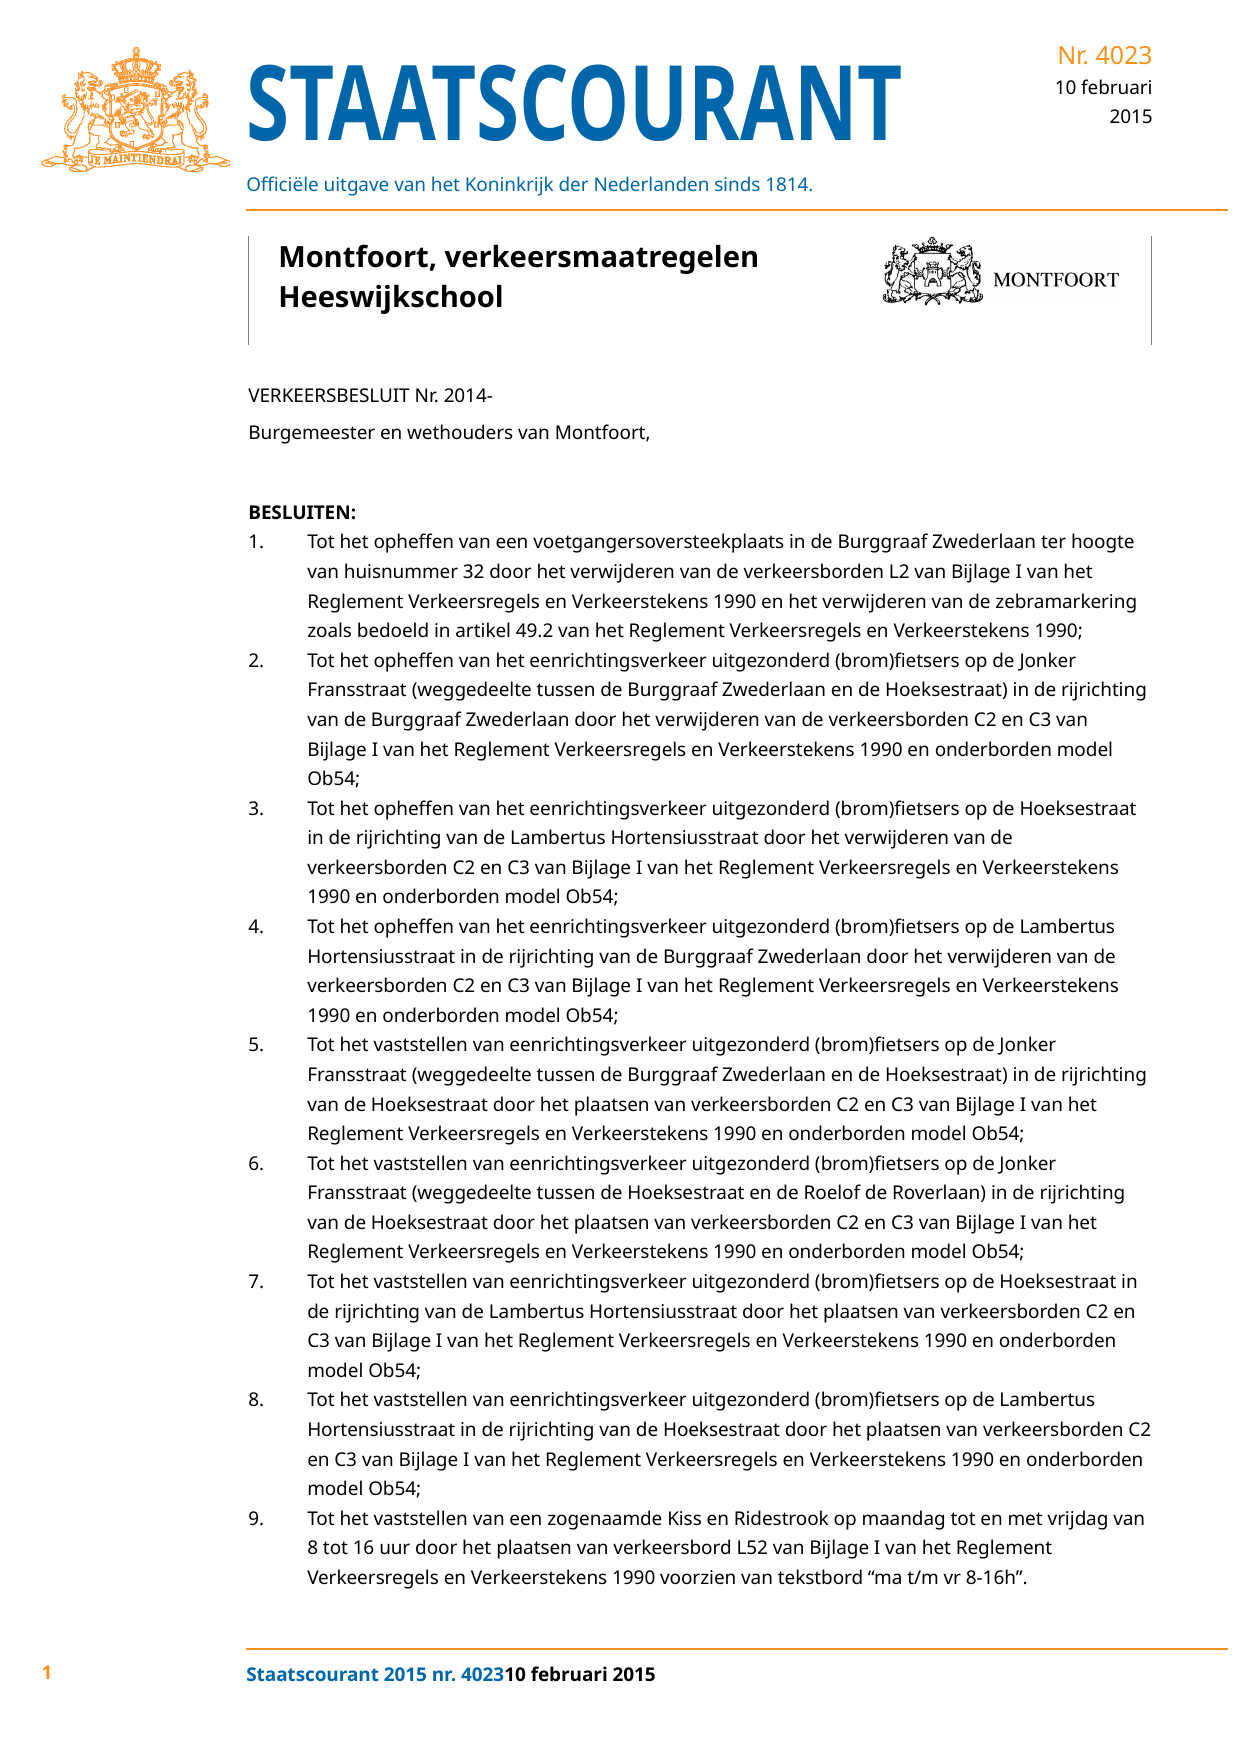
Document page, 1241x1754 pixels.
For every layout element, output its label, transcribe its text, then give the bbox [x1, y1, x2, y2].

list Tot het opheffen van een voetgangersoversteekplaats in de Burggraaf Zwederlaan ter hoogte van huisnummer 32 door het verwijderen van de verkeersborden L2 van Bijlage I van het Reglement Verkeersregels en Verkeerstekens 1990 en het verwijderen van de zebramarkering zoals bedoeld in artikel 49.2 van het Reglement Verkeersregels en Verkeerstekens 1990; [248, 529, 1152, 643]
text Burgemeester en wethouders van Montfoort, [248, 419, 1152, 445]
list Tot het opheffen van het eenrichtingsverkeer uitgezonderd (brom)fietsers op de Hoeksestraat in de rijrichting van de Lambertus Hortensiusstraat door het verwijderen van de verkeersborden C2 en C3 van Bijlage I van het Reglement Verkeersregels en Verkeerstekens 1990 en onderborden model Ob54; [248, 795, 1152, 909]
list Tot het opheffen van het eenrichtingsverkeer uitgezonderd (brom)fietsers op de Lambertus Hortensiusstraat in de rijrichting van de Burggraaf Zwederlaan door het verwijderen van de verkeersborden C2 en C3 van Bijlage I van het Reglement Verkeersregels en Verkeerstekens 1990 en onderborden model Ob54; [248, 913, 1152, 1028]
list Tot het vaststellen van een zogenaamde Kiss en Ridestrook op maandag tot en met vrijdag van 8 tot 16 uur door het plaatsen van verkeersbord L52 van Bijlage I van het Reglement Verkeersregels en Verkeerstekens 1990 voorzien van tekstbord “ma t/m vr 8-16h”. [248, 1505, 1152, 1590]
list Tot het vaststellen van eenrichtingsverkeer uitgezonderd (brom)fietsers op de Jonker Fransstraat (weggedeelte tussen de Burggraaf Zwederlaan en de Hoeksestraat) in de rijrichting van de Hoeksestraat door het plaatsen van verkeersborden C2 en C3 van Bijlage I van het Reglement Verkeersregels en Verkeerstekens 1990 en onderborden model Ob54; [248, 1032, 1152, 1146]
text VERKEERSBESLUIT Nr. 2014- [248, 383, 1152, 408]
table_header Montfoort, verkeersmaatregelen Heeswijkschool [249, 236, 850, 345]
table_header [850, 236, 1151, 345]
picture [882, 236, 1119, 306]
list Tot het vaststellen van eenrichtingsverkeer uitgezonderd (brom)fietsers op de Lambertus Hortensiusstraat in de rijrichting van de Hoeksestraat door het plaatsen van verkeersborden C2 en C3 van Bijlage I van het Reglement Verkeersregels en Verkeerstekens 1990 en onderborden model Ob54; [248, 1387, 1152, 1501]
list Tot het vaststellen van eenrichtingsverkeer uitgezonderd (brom)fietsers op de Hoeksestraat in de rijrichting van de Lambertus Hortensiusstraat door het plaatsen van verkeersborden C2 en C3 van Bijlage I van het Reglement Verkeersregels en Verkeerstekens 1990 en onderborden model Ob54; [248, 1268, 1152, 1383]
picture [41, 47, 231, 172]
list Tot het opheffen van het eenrichtingsverkeer uitgezonderd (brom)fietsers op de Jonker Fransstraat (weggedeelte tussen de Burggraaf Zwederlaan en de Hoeksestraat) in de rijrichting van de Burggraaf Zwederlaan door het verwijderen van de verkeersborden C2 en C3 van Bijlage I van het Reglement Verkeersregels en Verkeerstekens 1990 en onderborden model Ob54; [248, 647, 1152, 791]
text BESLUITEN: [248, 499, 1152, 525]
list Tot het vaststellen van eenrichtingsverkeer uitgezonderd (brom)fietsers op de Jonker Fransstraat (weggedeelte tussen de Hoeksestraat en de Roelof de Roverlaan) in de rijrichting van de Hoeksestraat door het plaatsen van verkeersborden C2 en C3 van Bijlage I van het Reglement Verkeersregels en Verkeerstekens 1990 en onderborden model Ob54; [248, 1150, 1152, 1264]
